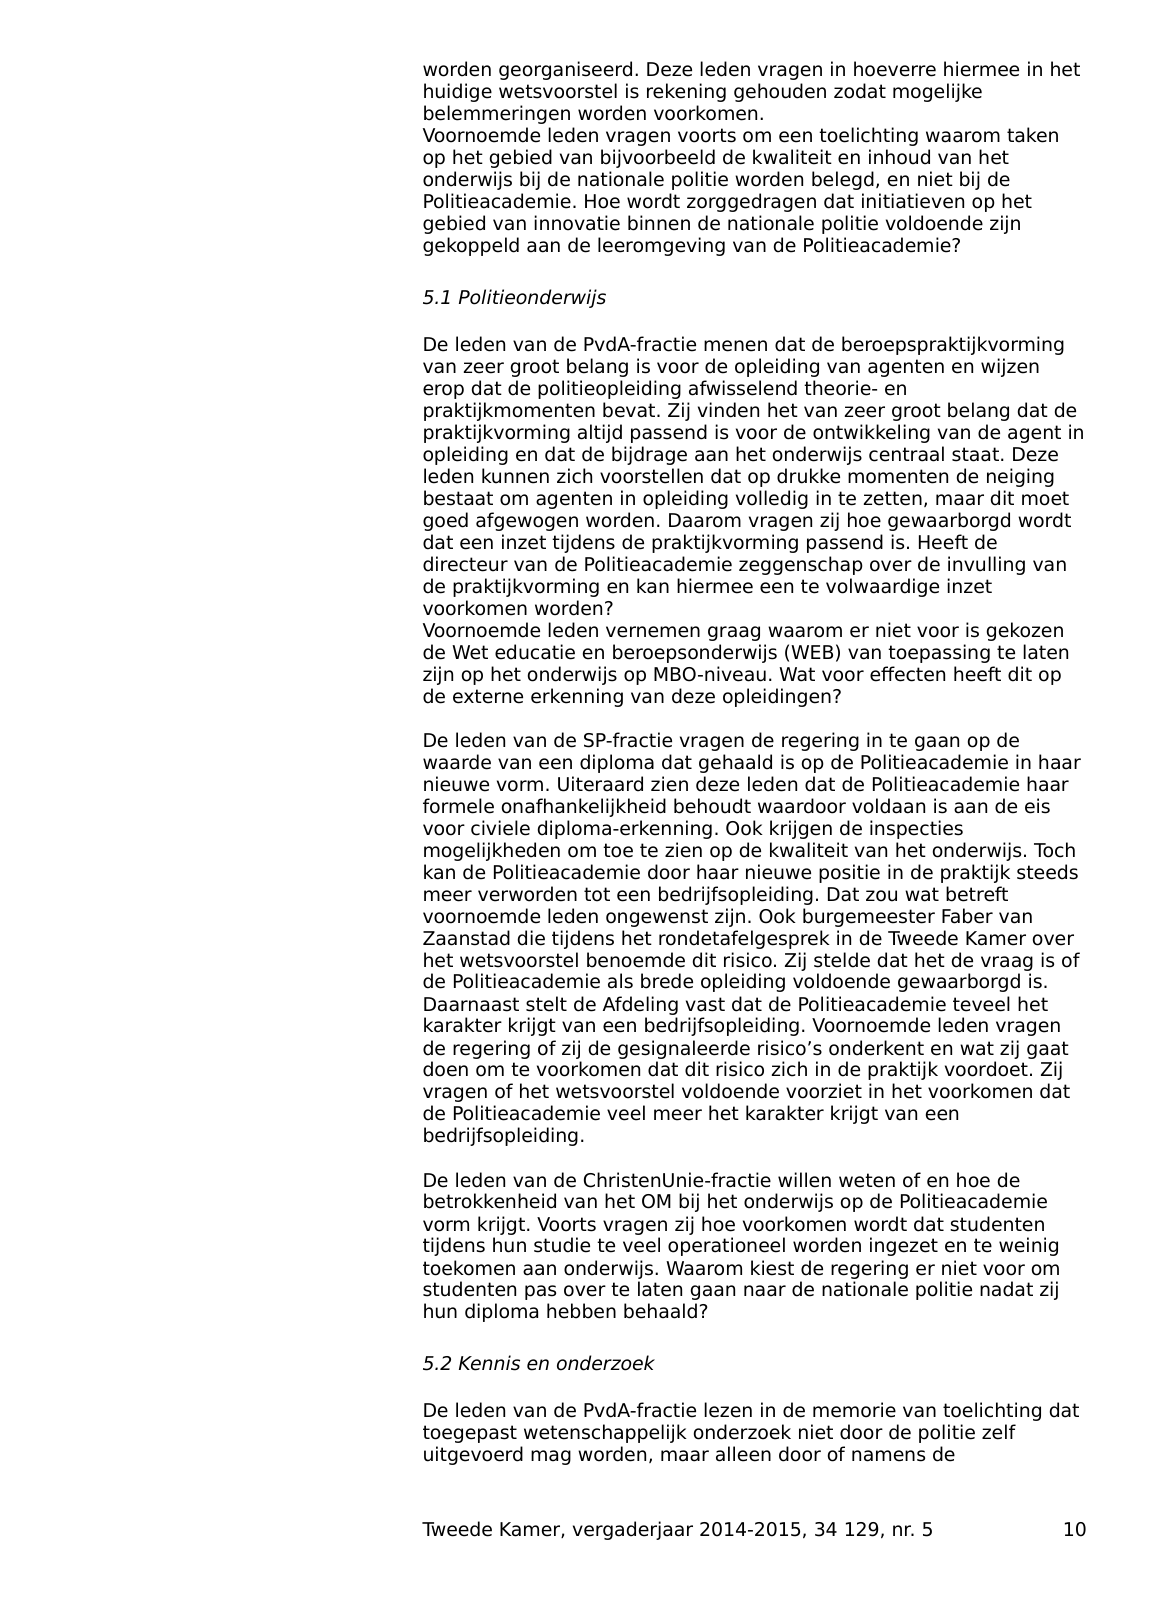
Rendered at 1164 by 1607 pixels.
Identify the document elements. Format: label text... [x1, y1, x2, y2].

text De leden van de PvdA-fractie menen dat de beroepspraktijkvorming van zeer groot belang is voor de opleiding van agenten en wijzen erop dat de politieopleiding afwisselend theorie- en praktijkmomenten bevat. Zij vinden het van zeer groot belang dat de praktijkvorming altijd passend is voor de ontwikkeling van de agent in opleiding en dat de bijdrage aan het onderwijs centraal staat. Deze leden kunnen zich voorstellen dat op drukke momenten de neiging bestaat om agenten in opleiding volledig in te zetten, maar dit moet goed afgewogen worden. Daarom vragen zij hoe gewaarborgd wordt dat een inzet tijdens de praktijkvorming passend is. Heeft de directeur van de Politieacademie zeggenschap over de invulling van de praktijkvorming en kan hiermee een te volwaardige inzet voorkomen worden? [422, 334, 1087, 619]
text Voornoemde leden vragen voorts om een toelichting waarom taken op het gebied van bijvoorbeeld de kwaliteit en inhoud van het onderwijs bij de nationale politie worden belegd, en niet bij de Politieacademie. Hoe wordt zorggedragen dat initiatieven op het gebied van innovatie binnen de nationale politie voldoende zijn gekoppeld aan de leeromgeving van de Politieacademie? [422, 125, 1087, 257]
text De leden van de PvdA-fractie lezen in de memorie van toelichting dat toegepast wetenschappelijk onderzoek niet door de politie zelf uitgevoerd mag worden, maar alleen door of namens de [422, 1400, 1087, 1466]
text De leden van de SP-fractie vragen de regering in te gaan op de waarde van een diploma dat gehaald is op de Politieacademie in haar nieuwe vorm. Uiteraard zien deze leden dat de Politieacademie haar formele onafhankelijkheid behoudt waardoor voldaan is aan de eis voor civiele diploma-erkenning. Ook krijgen de inspecties mogelijkheden om toe te zien op de kwaliteit van het onderwijs. Toch kan de Politieacademie door haar nieuwe positie in de praktijk steeds meer verworden tot een bedrijfsopleiding. Dat zou wat betreft voornoemde leden ongewenst zijn. Ook burgemeester Faber van Zaanstad die tijdens het rondetafelgesprek in de Tweede Kamer over het wetsvoorstel benoemde dit risico. Zij stelde dat het de vraag is of de Politieacademie als brede opleiding voldoende gewaarborgd is. Daarnaast stelt de Afdeling vast dat de Politieacademie teveel het karakter krijgt van een bedrijfsopleiding. Voornoemde leden vragen de regering of zij de gesignaleerde risico’s onderkent en wat zij gaat doen om te voorkomen dat dit risico zich in de praktijk voordoet. Zij vragen of het wetsvoorstel voldoende voorziet in het voorkomen dat de Politieacademie veel meer het karakter krijgt van een bedrijfsopleiding. [422, 730, 1087, 1147]
text De leden van de ChristenUnie-fractie willen weten of en hoe de betrokkenheid van het OM bij het onderwijs op de Politieacademie vorm krijgt. Voorts vragen zij hoe voorkomen wordt dat studenten tijdens hun studie te veel operationeel worden ingezet en te weinig toekomen aan onderwijs. Waarom kiest de regering er niet voor om studenten pas over te laten gaan naar de nationale politie nadat zij hun diploma hebben behaald? [422, 1169, 1087, 1323]
text Voornoemde leden vernemen graag waarom er niet voor is gekozen de Wet educatie en beroepsonderwijs (WEB) van toepassing te laten zijn op het onderwijs op MBO-niveau. Wat voor effecten heeft dit op de externe erkenning van deze opleidingen? [422, 619, 1087, 707]
text worden georganiseerd. Deze leden vragen in hoeverre hiermee in het huidige wetsvoorstel is rekening gehouden zodat mogelijke belemmeringen worden voorkomen. [422, 59, 1087, 125]
subtitle 5.2 Kennis en onderzoek [422, 1353, 1087, 1375]
subtitle 5.1 Politieonderwijs [422, 287, 1087, 309]
